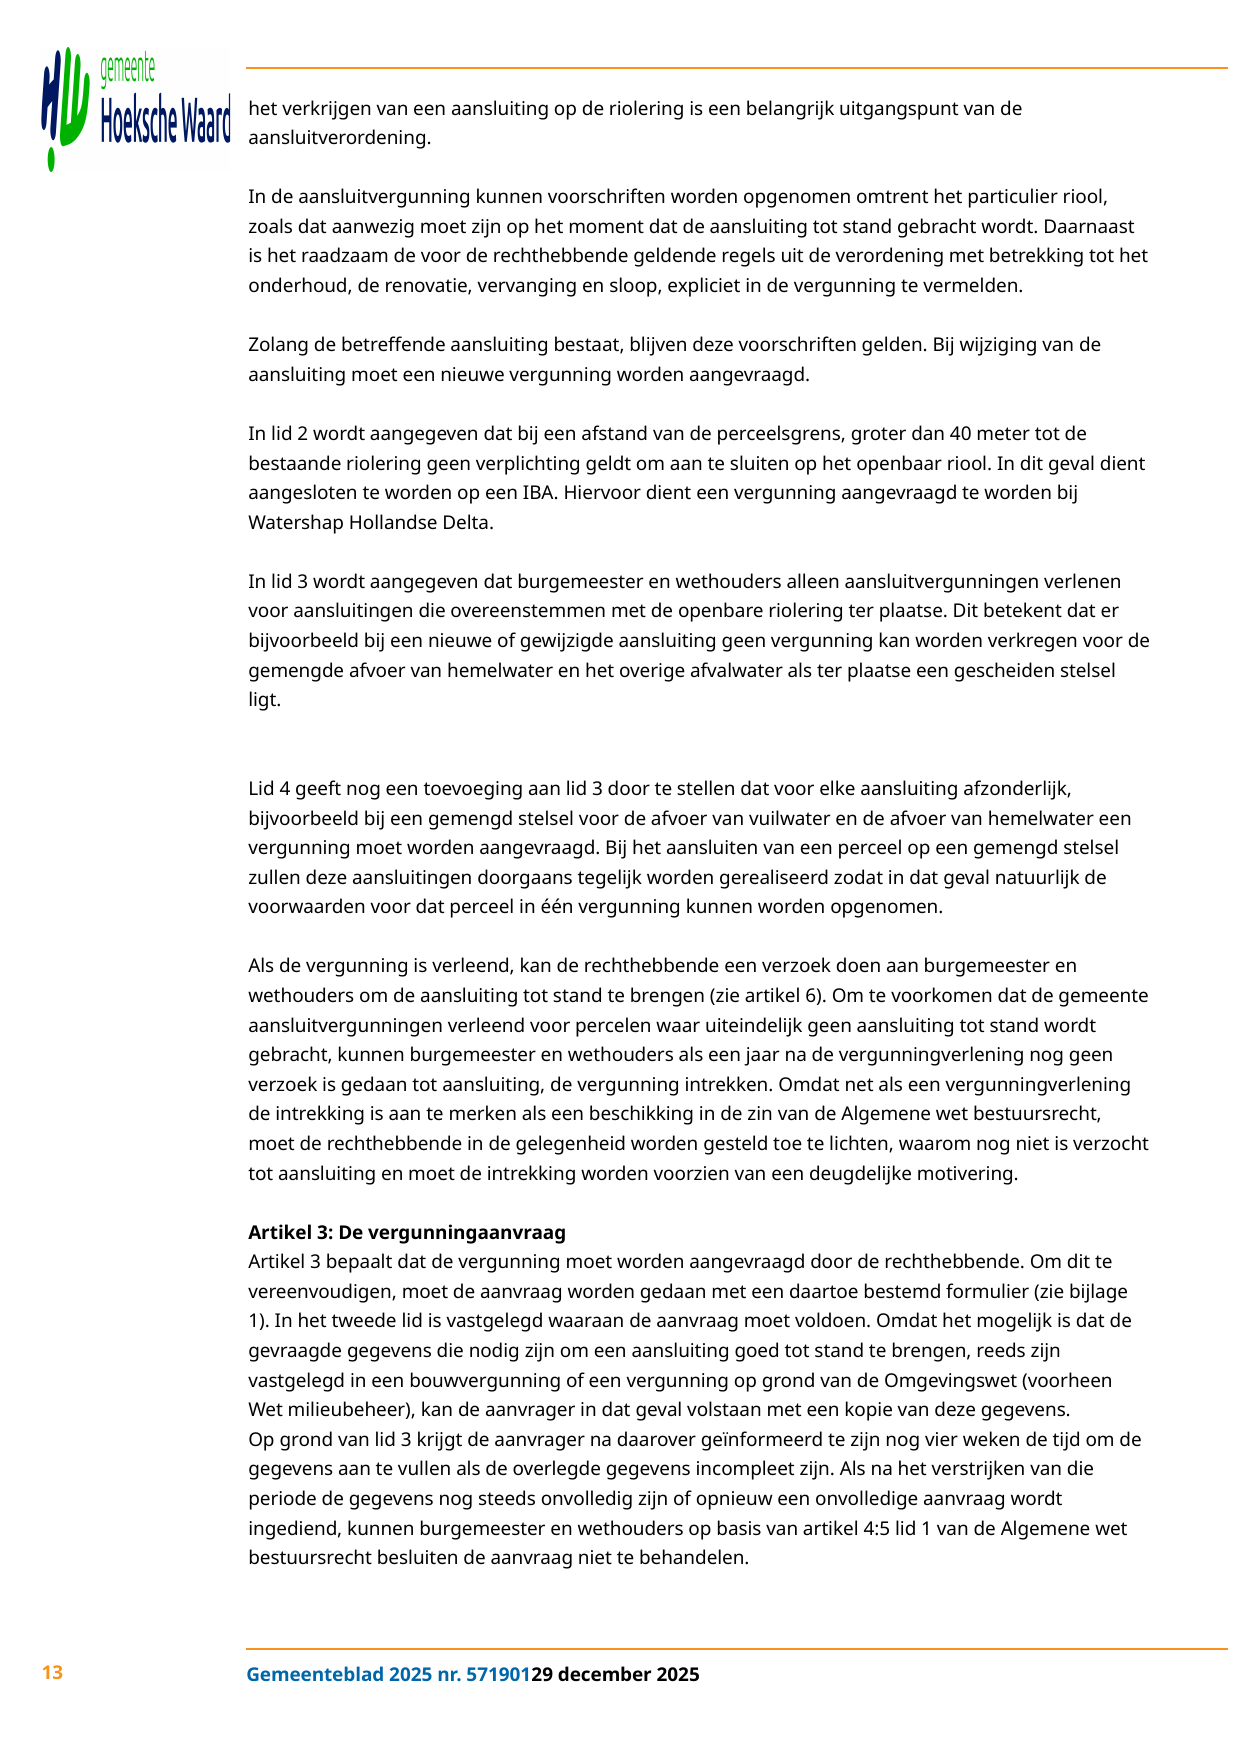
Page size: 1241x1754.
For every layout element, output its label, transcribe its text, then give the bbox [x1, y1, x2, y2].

text Als de vergunning is verleend, kan de rechthebbende een verzoek doen aan burgemeester en wethouders om de aansluiting tot stand te brengen (zie artikel 6). Om te voorkomen dat de gemeente aansluitvergunningen verleend voor percelen waar uiteindelijk geen aansluiting tot stand wordt gebracht, kunnen burgemeester en wethouders als een jaar na de vergunningverlening nog geen verzoek is gedaan tot aansluiting, de vergunning intrekken. Omdat net als een vergunningverlening de intrekking is aan te merken als een beschikking in de zin van de Algemene wet bestuursrecht, moet de rechthebbende in de gelegenheid worden gesteld toe te lichten, waarom nog niet is verzocht tot aansluiting en moet de intrekking worden voorzien van een deugdelijke motivering. [248, 953, 1152, 1186]
text het verkrijgen van een aansluiting op de riolering is een belangrijk uitgangspunt van de aansluitverordening. [248, 95, 1152, 150]
text In lid 3 wordt aangegeven dat burgemeester en wethouders alleen aansluitvergunningen verlenen voor aansluitingen die overeenstemmen met de openbare riolering ter plaatse. Dit betekent dat er bijvoorbeeld bij een nieuwe of gewijzigde aansluiting geen vergunning kan worden verkregen voor de gemengde afvoer van hemelwater en het overige afvalwater als ter plaatse een gescheiden stelsel ligt. [248, 568, 1152, 712]
text Op grond van lid 3 krijgt de aanvrager na daarover geïnformeerd te zijn nog vier weken de tijd om de gegevens aan te vullen als de overlegde gegevens incompleet zijn. Als na het verstrijken van die periode de gegevens nog steeds onvolledig zijn of opnieuw een onvolledige aanvraag wordt ingediend, kunnen burgemeester en wethouders op basis van artikel 4:5 lid 1 van de Algemene wet bestuursrecht besluiten de aanvraag niet te behandelen. [248, 1426, 1152, 1570]
text Zolang de betreffende aansluiting bestaat, blijven deze voorschriften gelden. Bij wijziging van de aansluiting moet een nieuwe vergunning worden aangevraagd. [248, 331, 1152, 387]
text Artikel 3 bepaalt dat de vergunning moet worden aangevraagd door de rechthebbende. Om dit te vereenvoudigen, moet de aanvraag worden gedaan met een daartoe bestemd formulier (zie bijlage 1). In het tweede lid is vastgelegd waaraan de aanvraag moet voldoen. Omdat het mogelijk is dat de gevraagde gegevens die nodig zijn om een aansluiting goed tot stand te brengen, reeds zijn vastgelegd in een bouwvergunning of een vergunning op grond van de Omgevingswet (voorheen Wet milieubeheer), kan de aanvrager in dat geval volstaan met een kopie van deze gegevens. [248, 1248, 1152, 1422]
picture [41, 47, 231, 172]
text Lid 4 geeft nog een toevoeging aan lid 3 door te stellen dat voor elke aansluiting afzonderlijk, bijvoorbeeld bij een gemengd stelsel voor de afvoer van vuilwater en de afvoer van hemelwater een vergunning moet worden aangevraagd. Bij het aansluiten van een perceel op een gemengd stelsel zullen deze aansluitingen doorgaans tegelijk worden gerealiseerd zodat in dat geval natuurlijk de voorwaarden voor dat perceel in één vergunning kunnen worden opgenomen. [248, 775, 1152, 919]
text In lid 2 wordt aangegeven dat bij een afstand van de perceelsgrens, groter dan 40 meter tot de bestaande riolering geen verplichting geldt om aan te sluiten op het openbaar riool. In dit geval dient aangesloten te worden op een IBA. Hiervoor dient een vergunning aangevraagd te worden bij Watershap Hollandse Delta. [248, 420, 1152, 535]
text Artikel 3: De vergunningaanvraag [248, 1219, 1152, 1245]
text In de aansluitvergunning kunnen voorschriften worden opgenomen omtrent het particulier riool, zoals dat aanwezig moet zijn op het moment dat de aansluiting tot stand gebracht wordt. Daarnaast is het raadzaam de voor de rechthebbende geldende regels uit de verordening met betrekking tot het onderhoud, de renovatie, vervanging en sloop, expliciet in de vergunning te vermelden. [248, 183, 1152, 298]
